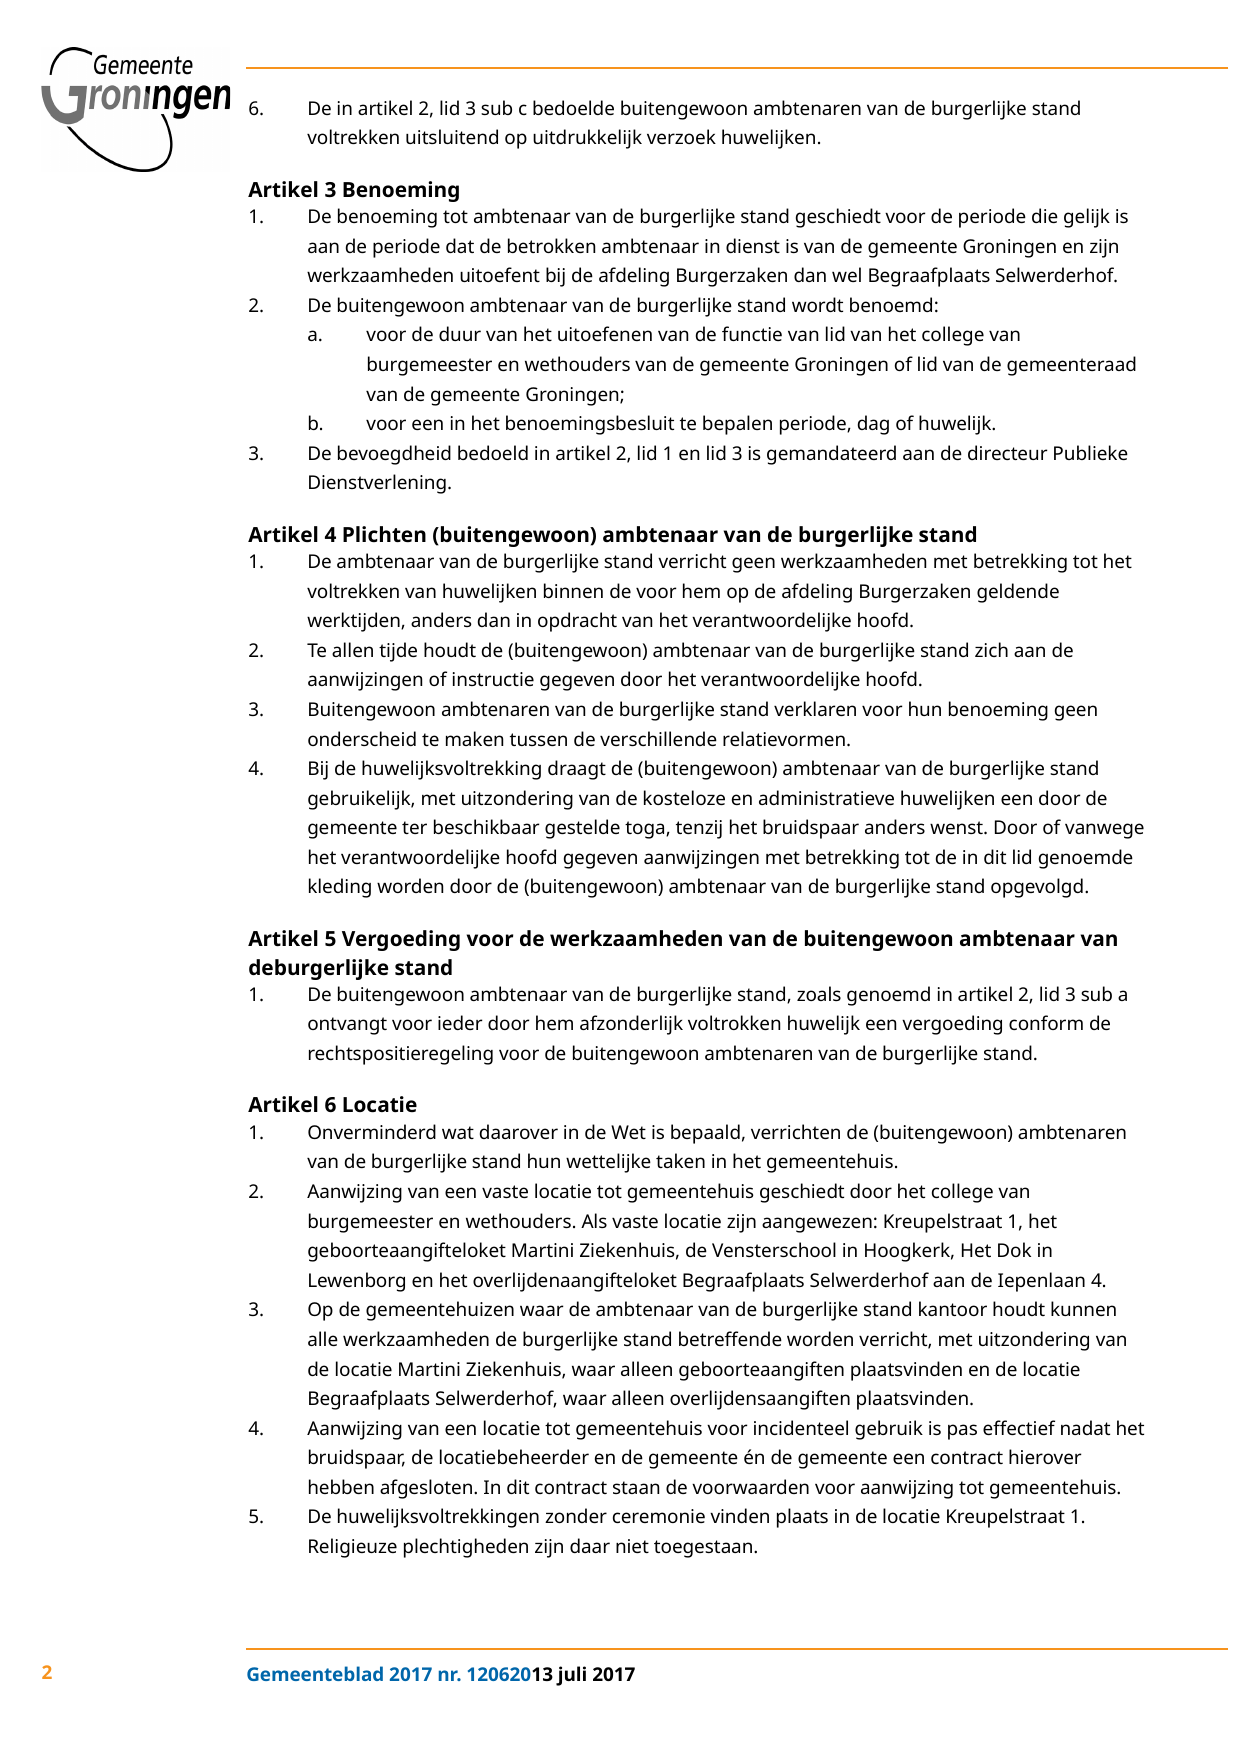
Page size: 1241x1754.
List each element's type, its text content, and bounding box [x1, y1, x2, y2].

list Op de gemeentehuizen waar de ambtenaar van de burgerlijke stand kantoor houdt kunnen alle werkzaamheden de burgerlijke stand betreffende worden verricht, met uitzondering van de locatie Martini Ziekenhuis, waar alleen geboorteaangiften plaatsvinden en de locatie Begraafplaats Selwerderhof, waar alleen overlijdensaangiften plaatsvinden. [248, 1297, 1152, 1411]
text Artikel 6 Locatie [248, 1091, 1152, 1119]
list Onverminderd wat daarover in de Wet is bepaald, verrichten de (buitengewoon) ambtenaren van de burgerlijke stand hun wettelijke taken in het gemeentehuis. [248, 1119, 1152, 1174]
list voor de duur van het uitoefenen van de functie van lid van het college van burgemeester en wethouders van de gemeente Groningen of lid van de gemeenteraad van de gemeente Groningen; [307, 322, 1152, 406]
list De huwelijksvoltrekkingen zonder ceremonie vinden plaats in de locatie Kreupelstraat 1. Religieuze plechtigheden zijn daar niet toegestaan. [248, 1504, 1152, 1559]
list De benoeming tot ambtenaar van de burgerlijke stand geschiedt voor de periode die gelijk is aan de periode dat de betrokken ambtenaar in dienst is van de gemeente Groningen en zijn werkzaamheden uitoefent bij de afdeling Burgerzaken dan wel Begraafplaats Selwerderhof. [248, 203, 1152, 288]
text Artikel 5 Vergoeding voor de werkzaamheden van de buitengewoon ambtenaar van deburgerlijke stand [248, 924, 1152, 981]
list Aanwijzing van een vaste locatie tot gemeentehuis geschiedt door het college van burgemeester en wethouders. Als vaste locatie zijn aangewezen: Kreupelstraat 1, het geboorteaangifteloket Martini Ziekenhuis, de Vensterschool in Hoogkerk, Het Dok in Lewenborg en het overlijdenaangifteloket Begraafplaats Selwerderhof aan de Iepenlaan 4. [248, 1178, 1152, 1293]
list De ambtenaar van de burgerlijke stand verricht geen werkzaamheden met betrekking tot het voltrekken van huwelijken binnen de voor hem op de afdeling Burgerzaken geldende werktijden, anders dan in opdracht van het verantwoordelijke hoofd. [248, 548, 1152, 633]
picture [41, 47, 231, 172]
list De buitengewoon ambtenaar van de burgerlijke stand, zoals genoemd in artikel 2, lid 3 sub a ontvangt voor ieder door hem afzonderlijk voltrokken huwelijk een vergoeding conform de rechtspositieregeling voor de buitengewoon ambtenaren van de burgerlijke stand. [248, 981, 1152, 1066]
text Artikel 4 Plichten (buitengewoon) ambtenaar van de burgerlijke stand [248, 520, 1152, 548]
list De in artikel 2, lid 3 sub c bedoelde buitengewoon ambtenaren van de burgerlijke stand voltrekken uitsluitend op uitdrukkelijk verzoek huwelijken. [248, 95, 1152, 150]
list Buitengewoon ambtenaren van de burgerlijke stand verklaren voor hun benoeming geen onderscheid te maken tussen de verschillende relatievormen. [248, 696, 1152, 752]
list De bevoegdheid bedoeld in artikel 2, lid 1 en lid 3 is gemandateerd aan de directeur Publieke Dienstverlening. [248, 440, 1152, 495]
list voor een in het benoemingsbesluit te bepalen periode, dag of huwelijk. [307, 410, 1152, 436]
list Bij de huwelijksvoltrekking draagt de (buitengewoon) ambtenaar van de burgerlijke stand gebruikelijk, met uitzondering van de kosteloze en administratieve huwelijken een door de gemeente ter beschikbaar gestelde toga, tenzij het bruidspaar anders wenst. Door of vanwege het verantwoordelijke hoofd gegeven aanwijzingen met betrekking tot de in dit lid genoemde kleding worden door de (buitengewoon) ambtenaar van de burgerlijke stand opgevolgd. [248, 755, 1152, 899]
list Aanwijzing van een locatie tot gemeentehuis voor incidenteel gebruik is pas effectief nadat het bruidspaar, de locatiebeheerder en de gemeente én de gemeente een contract hierover hebben afgesloten. In dit contract staan de voorwaarden voor aanwijzing tot gemeentehuis. [248, 1415, 1152, 1500]
text Artikel 3 Benoeming [248, 175, 1152, 203]
list Te allen tijde houdt de (buitengewoon) ambtenaar van de burgerlijke stand zich aan de aanwijzingen of instructie gegeven door het verantwoordelijke hoofd. [248, 637, 1152, 692]
list De buitengewoon ambtenaar van de burgerlijke stand wordt benoemd: [248, 292, 1152, 318]
